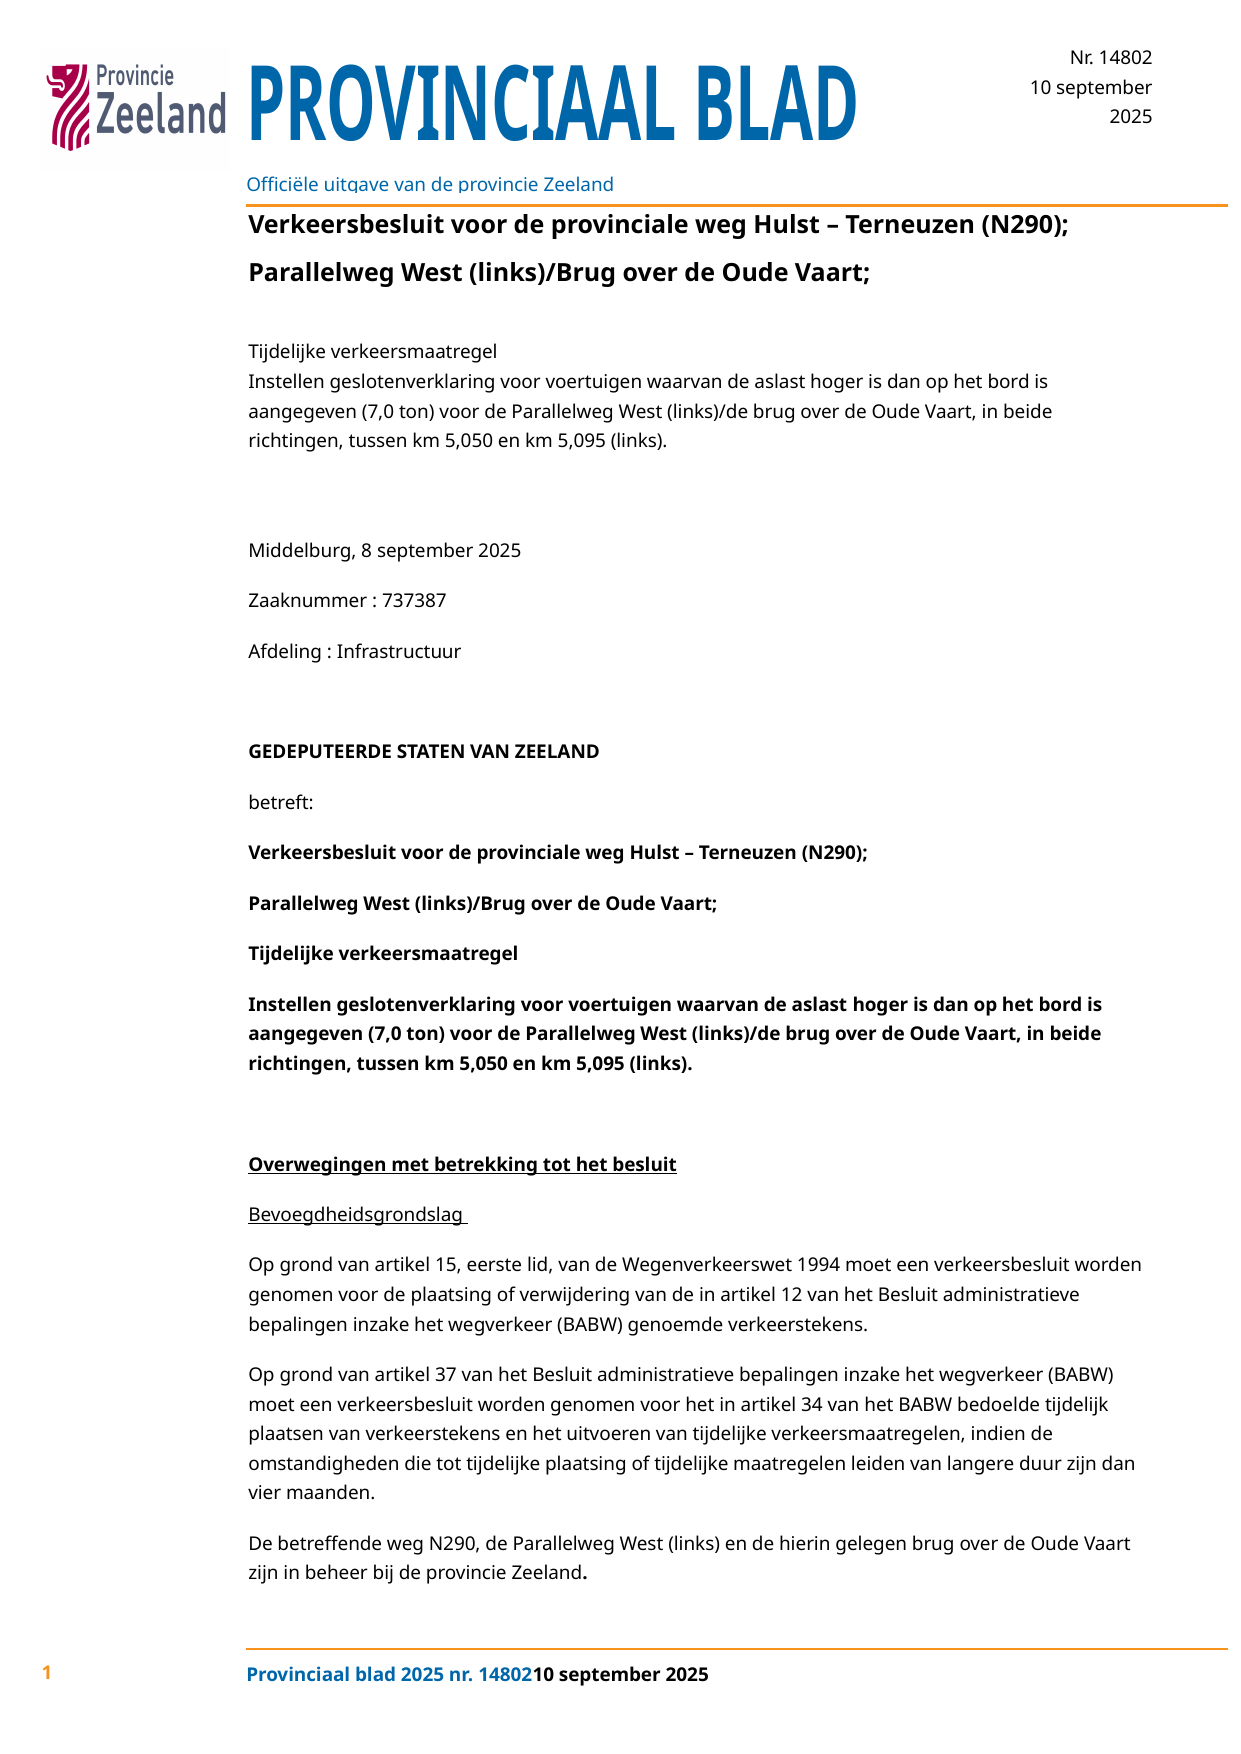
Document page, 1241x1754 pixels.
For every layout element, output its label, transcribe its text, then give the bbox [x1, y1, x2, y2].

text betreft: [248, 789, 1152, 815]
text Zaaknummer : 737387 [248, 587, 1152, 613]
text Overwegingen met betrekking tot het besluit [248, 1151, 1152, 1176]
text Afdeling : Infrastructuur [248, 638, 1152, 663]
text Op grond van artikel 37 van het Besluit administratieve bepalingen inzake het wegverkeer (BABW) moet een verkeersbesluit worden genomen voor het in artikel 34 van het BABW bedoelde tijdelijk plaatsen van verkeerstekens en het uitvoeren van tijdelijke verkeersmaatregelen, indien de omstandigheden die tot tijdelijke plaatsing of tijdelijke maatregelen leiden van langere duur zijn dan vier maanden. [248, 1361, 1152, 1505]
text GEDEPUTEERDE STATEN VAN ZEELAND [248, 739, 1152, 764]
text Verkeersbesluit voor de provinciale weg Hulst – Terneuzen (N290); [248, 839, 1152, 865]
text De betreffende weg N290, de Parallelweg West (links) en de hierin gelegen brug over de Oude Vaart zijn in beheer bij de provincie Zeeland. [248, 1530, 1152, 1585]
text Tijdelijke verkeersmaatregel [248, 339, 1152, 364]
text Middelburg, 8 september 2025 [248, 537, 1152, 563]
text Verkeersbesluit voor de provinciale weg Hulst – Terneuzen (N290); Parallelweg West (links)/Brug over de Oude Vaart; [248, 207, 1152, 288]
text Instellen geslotenverklaring voor voertuigen waarvan de aslast hoger is dan op het bord is aangegeven (7,0 ton) voor de Parallelweg West (links)/de brug over de Oude Vaart, in beide richtingen, tussen km 5,050 en km 5,095 (links). [248, 991, 1152, 1076]
text Tijdelijke verkeersmaatregel [248, 940, 1152, 966]
text Op grond van artikel 15, eerste lid, van de Wegenverkeerswet 1994 moet een verkeersbesluit worden genomen voor de plaatsing of verwijdering van de in artikel 12 van het Besluit administratieve bepalingen inzake het wegverkeer (BABW) genoemde verkeerstekens. [248, 1252, 1152, 1336]
text Instellen geslotenverklaring voor voertuigen waarvan de aslast hoger is dan op het bord is aangegeven (7,0 ton) voor de Parallelweg West (links)/de brug over de Oude Vaart, in beide richtingen, tussen km 5,050 en km 5,095 (links). [248, 368, 1152, 453]
text Bevoegdheidsgrondslag [248, 1201, 1152, 1227]
text Parallelweg West (links)/Brug over de Oude Vaart; [248, 890, 1152, 916]
picture [41, 47, 231, 172]
